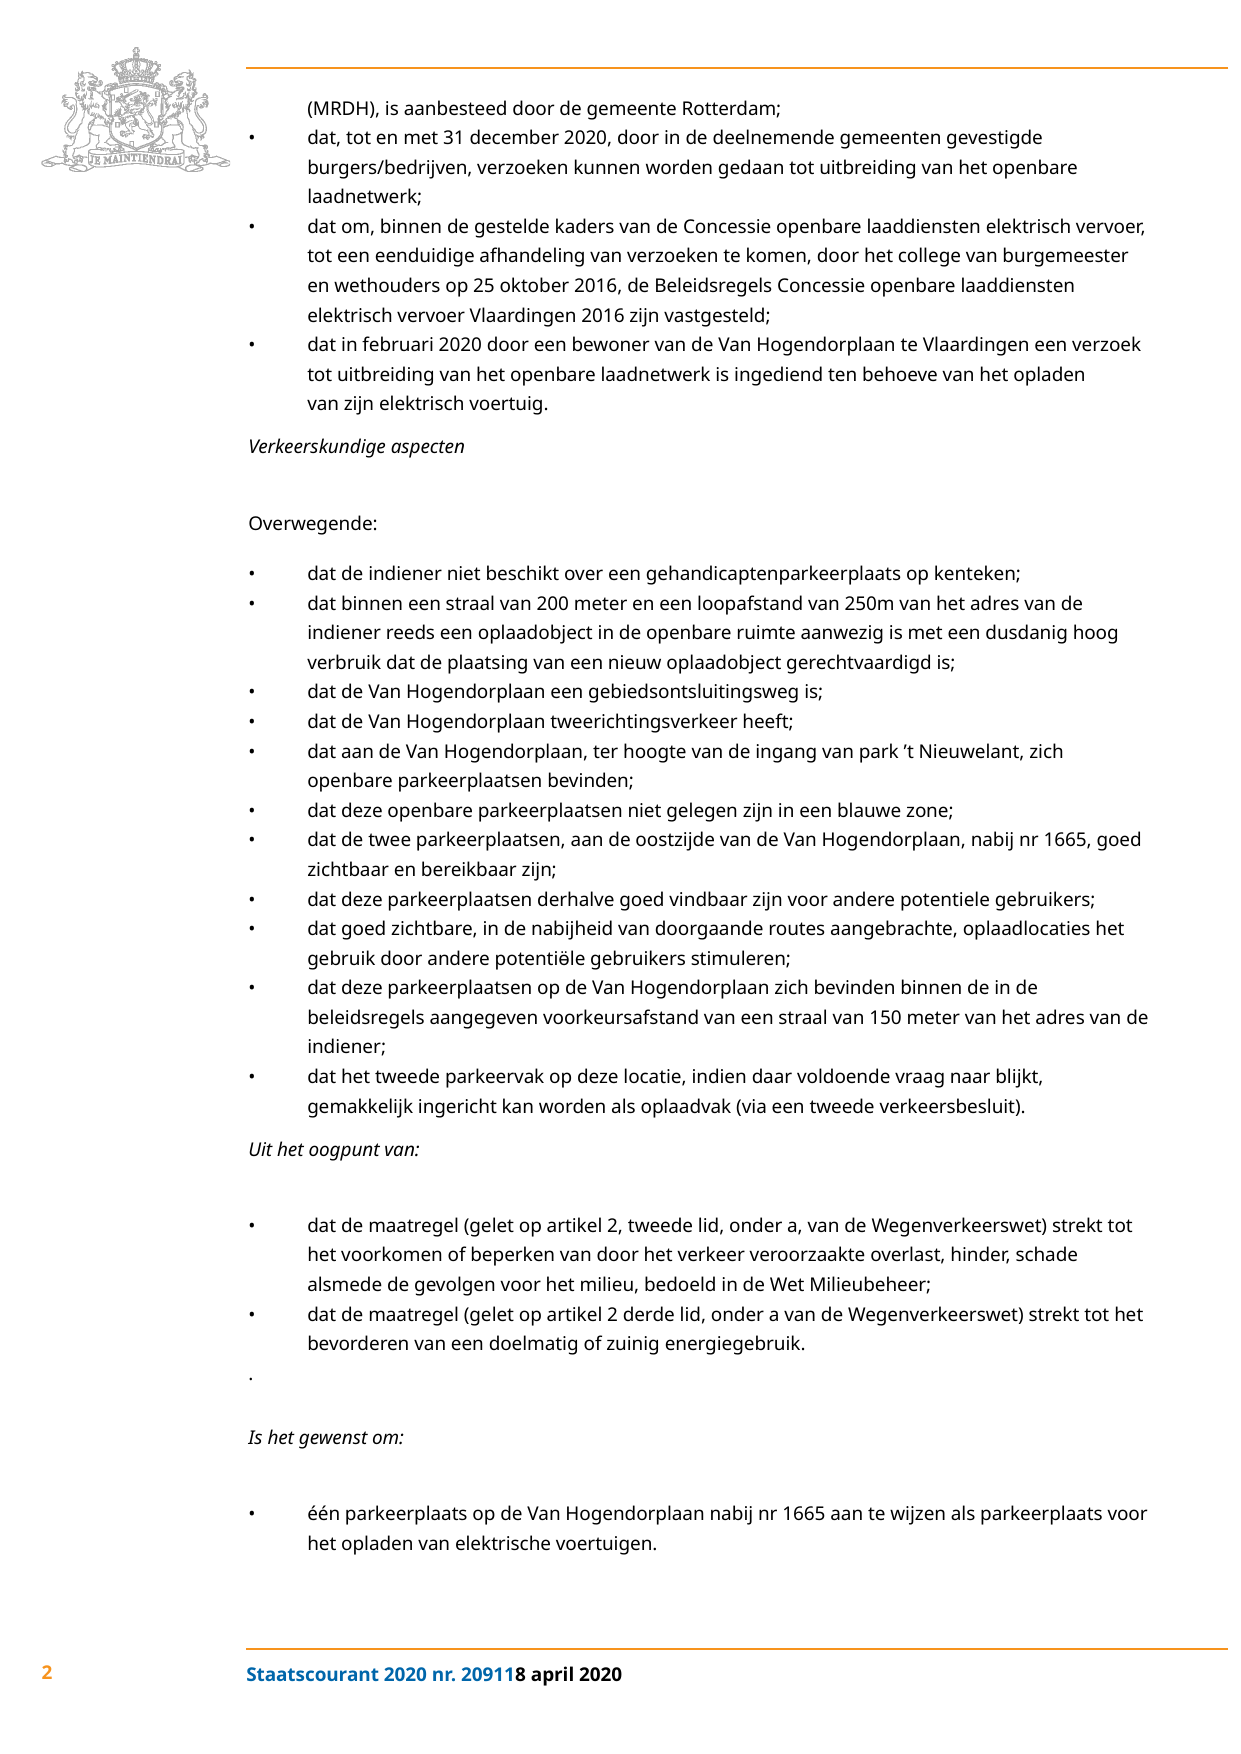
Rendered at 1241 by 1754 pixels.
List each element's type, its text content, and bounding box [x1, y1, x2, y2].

list dat de indiener niet beschikt over een gehandicaptenparkeerplaats op kenteken; [248, 560, 1152, 586]
text Verkeerskundige aspecten [248, 434, 1152, 459]
list (MRDH), is aanbesteed door de gemeente Rotterdam; [248, 95, 1152, 121]
list van zijn elektrisch voertuig. [248, 391, 1152, 416]
list dat om, binnen de gestelde kaders van de Concessie openbare laaddiensten elektrisch vervoer, tot een eenduidige afhandeling van verzoeken te komen, door het college van burgemeester en wethouders op 25 oktober 2016, de Beleidsregels Concessie openbare laaddiensten elektrisch vervoer Vlaardingen 2016 zijn vastgesteld; [248, 213, 1152, 328]
list dat de Van Hogendorplaan een gebiedsontsluitingsweg is; [248, 679, 1152, 704]
text Is het gewenst om: [248, 1424, 1152, 1450]
list één parkeerplaats op de Van Hogendorplaan nabij nr 1665 aan te wijzen als parkeerplaats voor het opladen van elektrische voertuigen. [248, 1500, 1152, 1555]
list dat aan de Van Hogendorplaan, ter hoogte van de ingang van park ’t Nieuwelant, zich openbare parkeerplaatsen bevinden; [248, 738, 1152, 793]
list dat de Van Hogendorplaan tweerichtingsverkeer heeft; [248, 708, 1152, 734]
list dat deze openbare parkeerplaatsen niet gelegen zijn in een blauwe zone; [248, 797, 1152, 823]
list dat de maatregel (gelet op artikel 2, tweede lid, onder a, van de Wegenverkeerswet) strekt tot het voorkomen of beperken van door het verkeer veroorzaakte overlast, hinder, schade alsmede de gevolgen voor het milieu, bedoeld in de Wet Milieubeheer; [248, 1212, 1152, 1297]
text Overwegende: [248, 510, 1152, 536]
list dat de maatregel (gelet op artikel 2 derde lid, onder a van de Wegenverkeerswet) strekt tot het bevorderen van een doelmatig of zuinig energiegebruik. [248, 1301, 1152, 1356]
list dat de twee parkeerplaatsen, aan de oostzijde van de Van Hogendorplaan, nabij nr 1665, goed zichtbaar en bereikbaar zijn; [248, 827, 1152, 882]
picture [41, 47, 231, 172]
text Uit het oogpunt van: [248, 1136, 1152, 1162]
list dat deze parkeerplaatsen op de Van Hogendorplaan zich bevinden binnen de in de beleidsregels aangegeven voorkeursafstand van een straal van 150 meter van het adres van de indiener; [248, 974, 1152, 1059]
list dat in februari 2020 door een bewoner van de Van Hogendorplaan te Vlaardingen een verzoek tot uitbreiding van het openbare laadnetwerk is ingediend ten behoeve van het opladen [248, 331, 1152, 387]
list dat goed zichtbare, in de nabijheid van doorgaande routes aangebrachte, oplaadlocaties het gebruik door andere potentiӫle gebruikers stimuleren; [248, 915, 1152, 971]
list dat binnen een straal van 200 meter en een loopafstand van 250m van het adres van de indiener reeds een oplaadobject in de openbare ruimte aanwezig is met een dusdanig hoog verbruik dat de plaatsing van een nieuw oplaadobject gerechtvaardigd is; [248, 590, 1152, 675]
list dat, tot en met 31 december 2020, door in de deelnemende gemeenten gevestigde burgers/bedrijven, verzoeken kunnen worden gedaan tot uitbreiding van het openbare laadnetwerk; [248, 124, 1152, 209]
list dat deze parkeerplaatsen derhalve goed vindbaar zijn voor andere potentiele gebruikers; [248, 886, 1152, 911]
text . [248, 1360, 1152, 1386]
list dat het tweede parkeervak op deze locatie, indien daar voldoende vraag naar blijkt, gemakkelijk ingericht kan worden als oplaadvak (via een tweede verkeersbesluit). [248, 1063, 1152, 1118]
